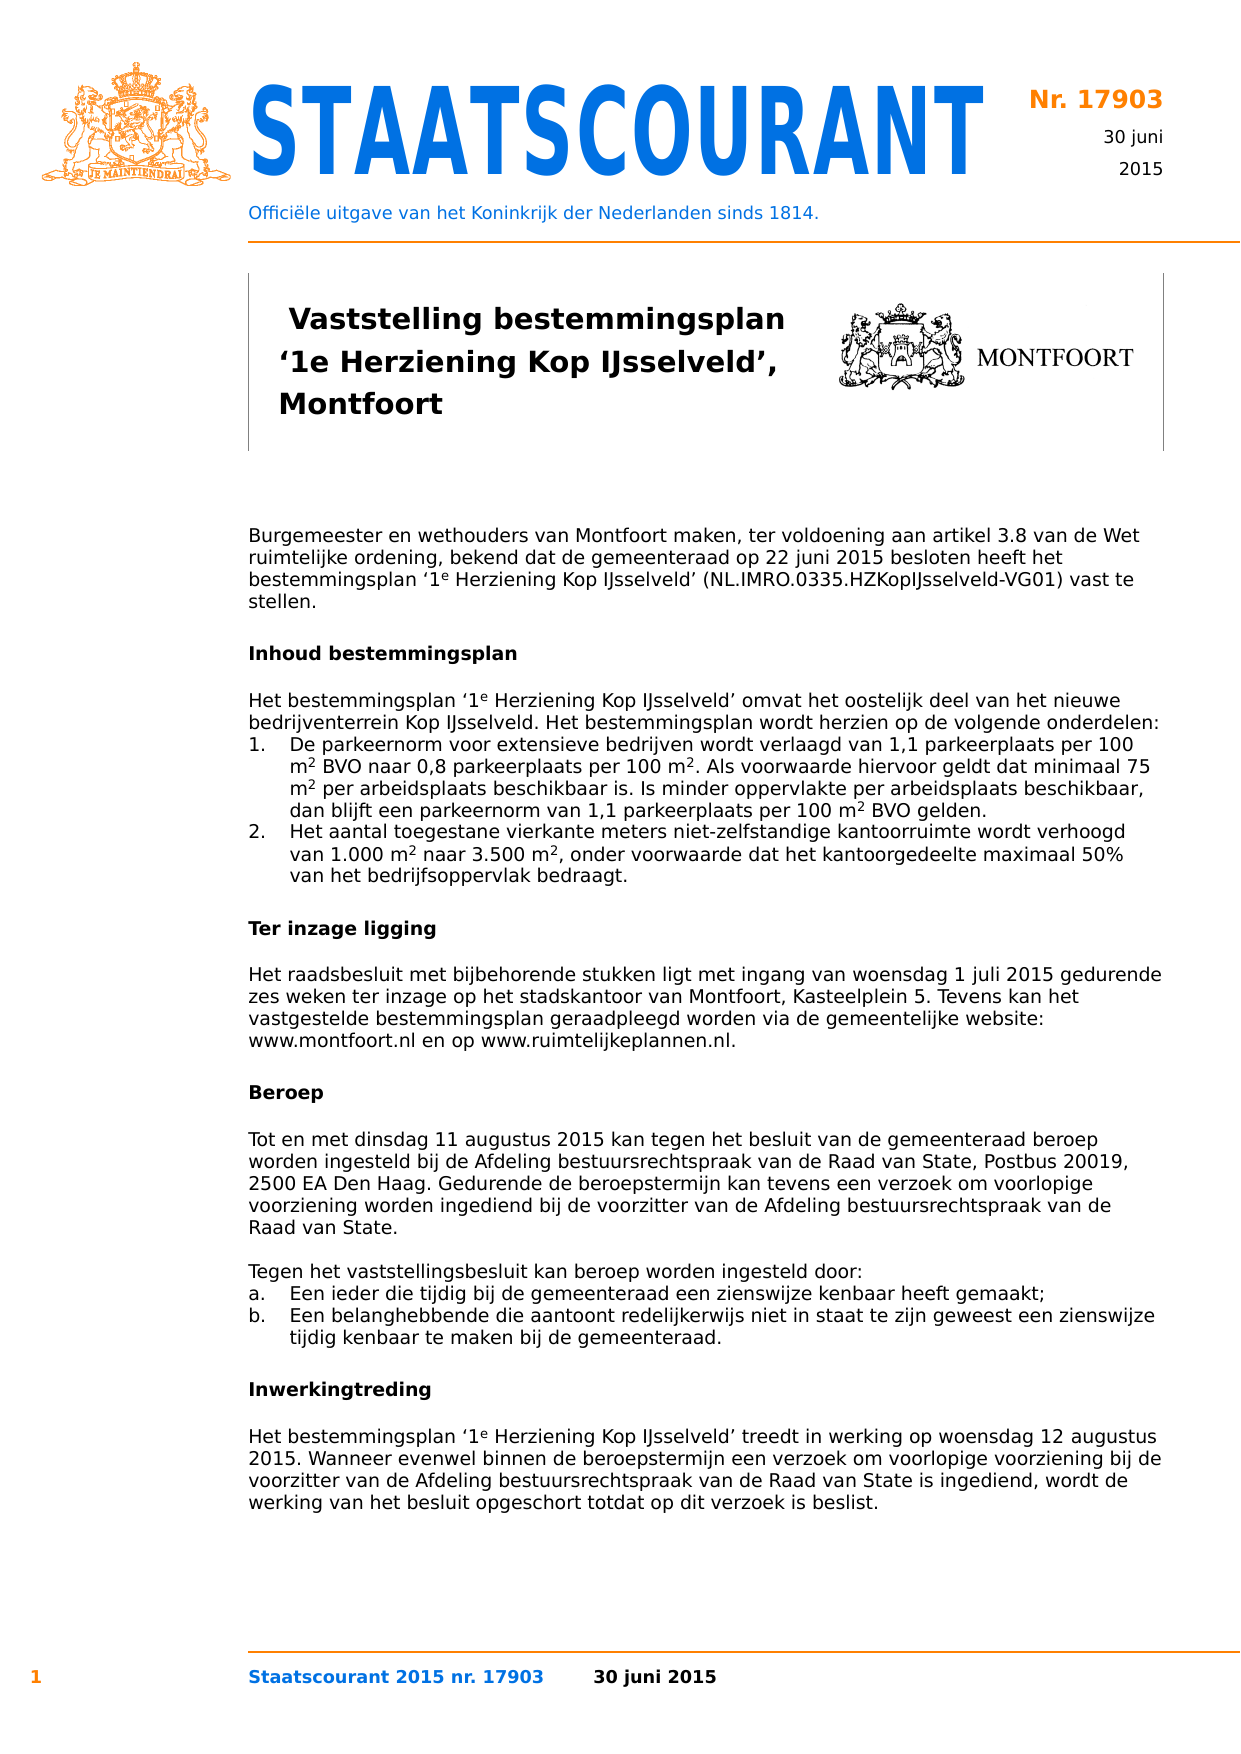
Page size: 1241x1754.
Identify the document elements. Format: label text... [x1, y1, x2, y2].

table_header [25, 62, 248, 241]
text 1. De parkeernorm voor extensieve bedrijven wordt verlaagd van 1,1 parkeerplaats per 100 m2 BVO naar 0,8 parkeerplaats per 100 m2. Als voorwaarde hiervoor geldt dat minimaal 75 m2 per arbeidsplaats beschikbaar is. Is minder oppervlakte per arbeidsplaats beschikbaar, dan blijft een parkeernorm van 1,1 parkeerplaats per 100 m2 BVO gelden. [248, 733, 1163, 821]
subtitle Inwerkingtreding [248, 1379, 1163, 1401]
table_cell 30 juni [998, 121, 1240, 153]
text a. Een ieder die tijdig bij de gemeenteraad een zienswijze kenbaar heeft gemaakt; [248, 1283, 1163, 1305]
picture [41, 62, 231, 186]
picture [838, 302, 1134, 391]
table_cell Officiële uitgave van het Koninkrijk der Nederlanden sinds 1814. [248, 203, 1240, 241]
subtitle Inhoud bestemmingsplan [248, 643, 1163, 664]
subtitle Ter inzage ligging [248, 917, 1163, 939]
subtitle Vaststelling bestemmingsplan ‘1e Herziening Kop IJsselveld’, Montfoort [249, 273, 1163, 451]
text b. Een belanghebbende die aantoont redelijkerwijs niet in staat te zijn geweest een zienswijze tijdig kenbaar te maken bij de gemeenteraad. [248, 1305, 1163, 1349]
text Het raadsbesluit met bijbehorende stukken ligt met ingang van woensdag 1 juli 2015 gedurende zes weken ter inzage op het stadskantoor van Montfoort, Kasteelplein 5. Tevens kan het vastgestelde bestemmingsplan geraadpleegd worden via de gemeentelijke website: www.montfoort.nl en op www.ruimtelijkeplannen.nl. [248, 964, 1163, 1052]
text Tegen het vaststellingsbesluit kan beroep worden ingesteld door: [248, 1261, 1163, 1283]
text Burgemeester en wethouders van Montfoort maken, ter voldoening aan artikel 3.8 van de Wet ruimtelijke ordening, bekend dat de gemeenteraad op 22 juni 2015 besloten heeft het bestemmingsplan ‘1e Herziening Kop IJsselveld’ (NL.IMRO.0335.HZKopIJsselveld-VG01) vast te stellen. [248, 525, 1163, 613]
text Het bestemmingsplan ‘1e Herziening Kop IJsselveld’ treedt in werking op woensdag 12 augustus 2015. Wanneer evenwel binnen de beroepstermijn een verzoek om voorlopige voorziening bij de voorzitter van de Afdeling bestuursrechtspraak van de Raad van State is ingediend, wordt de werking van het besluit opgeschort totdat op dit verzoek is beslist. [248, 1426, 1163, 1514]
table_cell 2015 [998, 153, 1240, 203]
subtitle Beroep [248, 1082, 1163, 1104]
table_header STAATSCOURANT [248, 62, 998, 203]
text Het bestemmingsplan ‘1e Herziening Kop IJsselveld’ omvat het oostelijk deel van het nieuwe bedrijventerrein Kop IJsselveld. Het bestemmingsplan wordt herzien op de volgende onderdelen: [248, 689, 1163, 733]
table_header Nr. 17903 [998, 62, 1240, 121]
text Tot en met dinsdag 11 augustus 2015 kan tegen het besluit van de gemeenteraad beroep worden ingesteld bij de Afdeling bestuursrechtspraak van de Raad van State, Postbus 20019, 2500 EA Den Haag. Gedurende de beroepstermijn kan tevens een verzoek om voorlopige voorziening worden ingediend bij de voorzitter van de Afdeling bestuursrechtspraak van de Raad van State. [248, 1129, 1163, 1239]
text 2. Het aantal toegestane vierkante meters niet-zelfstandige kantoorruimte wordt verhoogd van 1.000 m2 naar 3.500 m2, onder voorwaarde dat het kantoorgedeelte maximaal 50% van het bedrijfsoppervlak bedraagt. [248, 821, 1163, 887]
